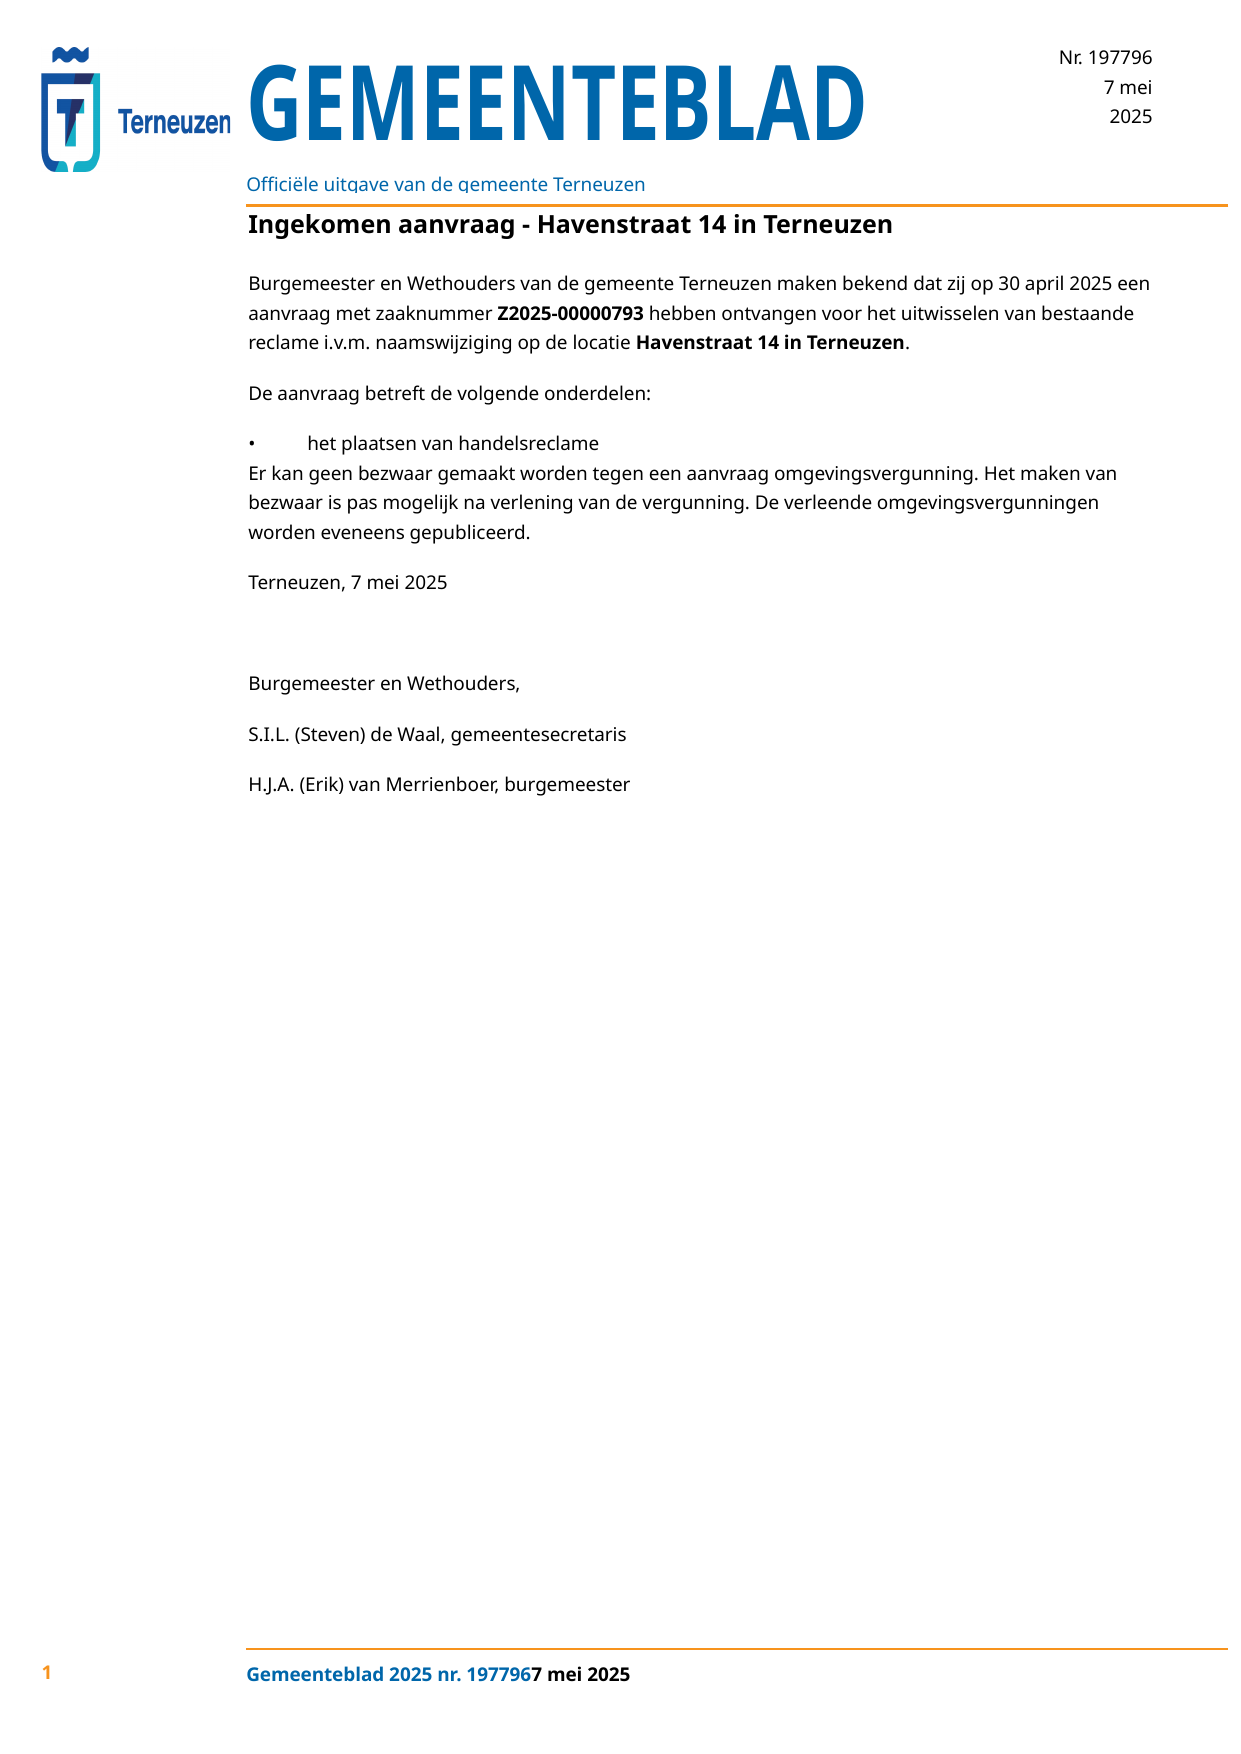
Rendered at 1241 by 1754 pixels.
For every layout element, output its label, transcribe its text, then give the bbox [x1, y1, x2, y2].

text S.I.L. (Steven) de Waal, gemeentesecretaris [248, 721, 1152, 746]
list het plaatsen van handelsreclame [248, 430, 1152, 456]
text H.J.A. (Erik) van Merrienboer, burgemeester [248, 771, 1152, 797]
text Terneuzen, 7 mei 2025 [248, 569, 1152, 595]
text Burgemeester en Wethouders, [248, 670, 1152, 696]
text Er kan geen bezwaar gemaakt worden tegen een aanvraag omgevingsvergunning. Het maken van bezwaar is pas mogelijk na verlening van de vergunning. De verleende omgevingsvergunningen worden eveneens gepubliceerd. [248, 460, 1152, 545]
text De aanvraag betreft de volgende onderdelen: [248, 380, 1152, 406]
picture [41, 47, 231, 172]
text Ingekomen aanvraag - Havenstraat 14 in Terneuzen [248, 207, 1152, 241]
text Burgemeester en Wethouders van de gemeente Terneuzen maken bekend dat zij op 30 april 2025 een aanvraag met zaaknummer Z2025-00000793 hebben ontvangen voor het uitwisselen van bestaande reclame i.v.m. naamswijziging op de locatie Havenstraat 14 in Terneuzen. [248, 270, 1152, 355]
